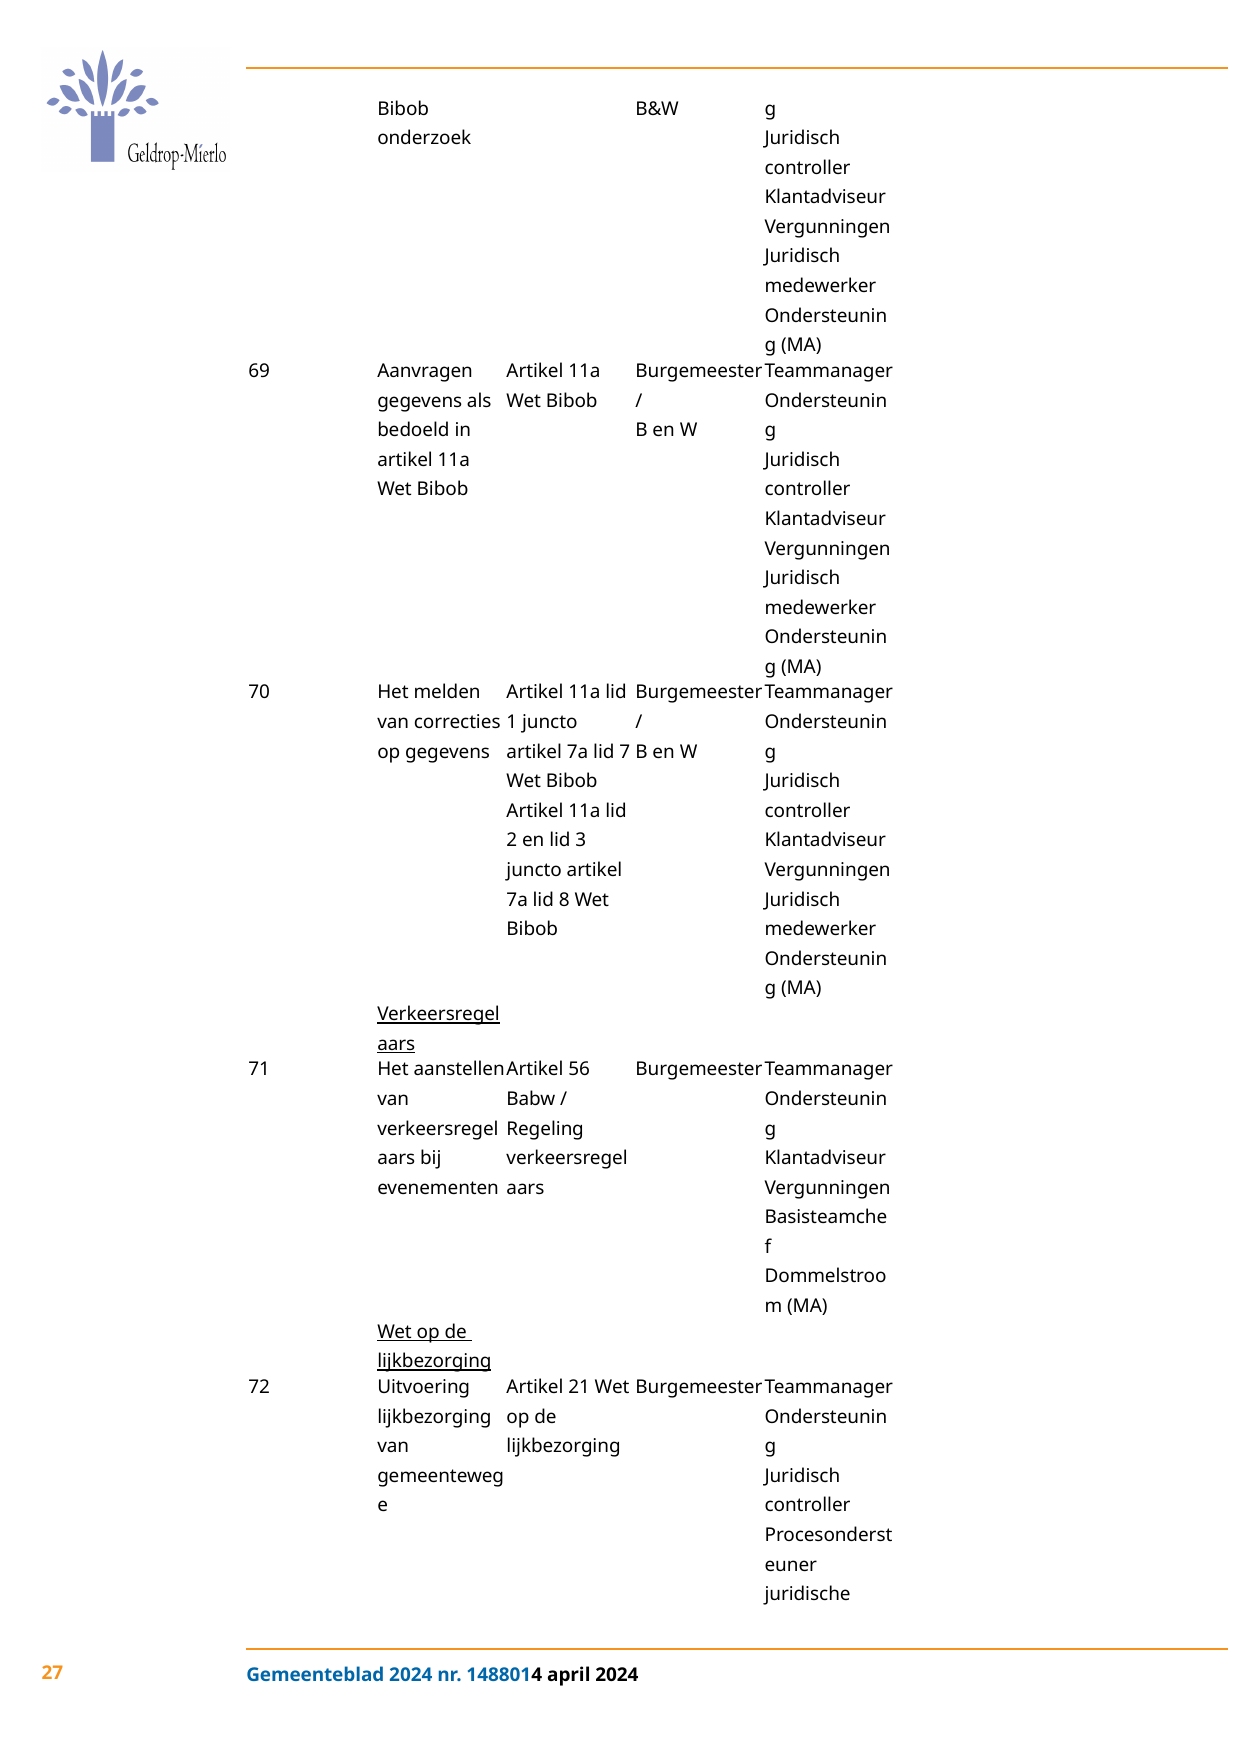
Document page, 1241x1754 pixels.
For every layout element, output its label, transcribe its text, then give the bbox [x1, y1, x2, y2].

table_cell [506, 1318, 635, 1373]
table_cell [1023, 95, 1152, 357]
table_cell Aanvragen gegevens als bedoeld in artikel 11a Wet Bibob [377, 357, 506, 679]
table_cell Artikel 11a lid 1 juncto artikel 7a lid 7 Wet Bibob Artikel 11a lid 2 en lid 3 juncto artikel 7a lid 8 Wet Bibob [506, 679, 635, 1000]
table_cell Verkeersregelaars [377, 1000, 506, 1056]
table_cell Teammanager Ondersteuning Juridisch controller Klantadviseur Vergunningen Juridisch medewerker Ondersteuning (MA) [764, 357, 893, 679]
table_cell [248, 95, 377, 357]
table_cell Bibob onderzoek [377, 95, 506, 357]
table_cell 71 [248, 1056, 377, 1318]
picture [41, 47, 231, 172]
table_cell [1023, 1056, 1152, 1318]
table_cell Burgemeester [635, 1056, 764, 1318]
table_cell Teammanager Ondersteuning Klantadviseur Vergunningen Basisteamchef Dommelstroom (MA) [764, 1056, 893, 1318]
table_cell 69 [248, 357, 377, 679]
table_cell Uitvoering lijkbezorging van gemeentewege [377, 1373, 506, 1606]
table_cell [894, 679, 1022, 1000]
table_cell [894, 1373, 1022, 1606]
table_cell [894, 1000, 1022, 1056]
table_cell Het aanstellen van verkeersregelaars bij evenementen [377, 1056, 506, 1318]
table_cell [1023, 1373, 1152, 1606]
table_cell Artikel 21 Wet op de lijkbezorging [506, 1373, 635, 1606]
table_cell [894, 95, 1022, 357]
table_cell [506, 95, 635, 357]
table_cell [764, 1318, 893, 1373]
table_cell B&W [635, 95, 764, 357]
table_cell [1023, 357, 1152, 679]
table_cell g Juridisch controller Klantadviseur Vergunningen Juridisch medewerker Ondersteuning (MA) [764, 95, 893, 357]
table_cell [248, 1000, 377, 1056]
table_cell [1023, 679, 1152, 1000]
table_cell [248, 1318, 377, 1373]
table_cell Artikel 56 Babw / Regeling verkeersregelaars [506, 1056, 635, 1318]
table_cell Wet op de lijkbezorging [377, 1318, 506, 1373]
table_cell Burgemeester [635, 1373, 764, 1606]
table_cell [635, 1318, 764, 1373]
table_cell [635, 1000, 764, 1056]
table_cell [1023, 1318, 1152, 1373]
table_cell Burgemeester/ B en W [635, 357, 764, 679]
table_cell 72 [248, 1373, 377, 1606]
table_cell Artikel 11a Wet Bibob [506, 357, 635, 679]
table_cell 70 [248, 679, 377, 1000]
table_cell [894, 1056, 1022, 1318]
table_cell [506, 1000, 635, 1056]
table_cell Teammanager Ondersteuning Juridisch controller Procesondersteuner juridische [764, 1373, 893, 1606]
table_cell [764, 1000, 893, 1056]
table_cell [1023, 1000, 1152, 1056]
table_cell [894, 357, 1022, 679]
table_cell Teammanager Ondersteuning Juridisch controller Klantadviseur Vergunningen Juridisch medewerker Ondersteuning (MA) [764, 679, 893, 1000]
table_cell Burgemeester/ B en W [635, 679, 764, 1000]
table_cell Het melden van correcties op gegevens [377, 679, 506, 1000]
table_cell [894, 1318, 1022, 1373]
